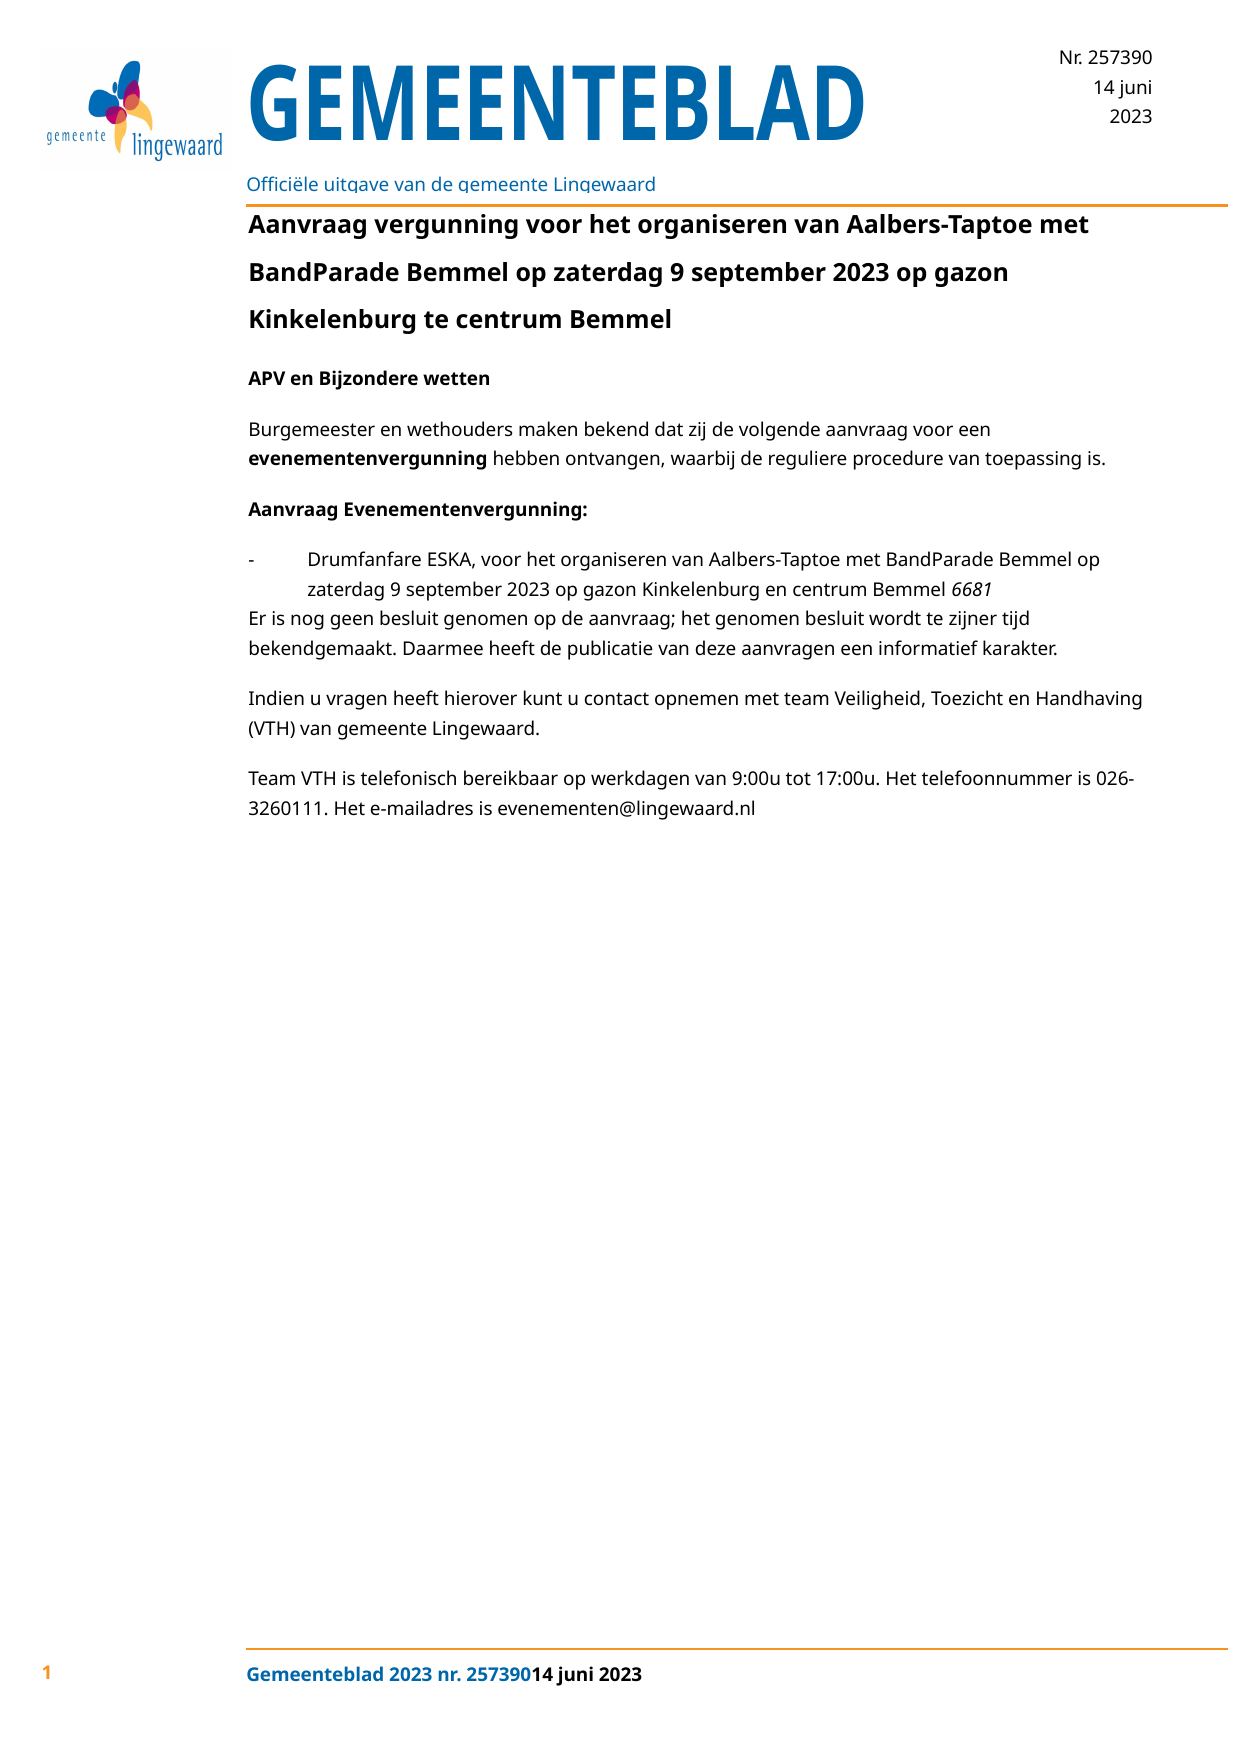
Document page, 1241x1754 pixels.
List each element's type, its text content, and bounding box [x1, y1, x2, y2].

text Team VTH is telefonisch bereikbaar op werkdagen van 9:00u tot 17:00u. Het telefoonnummer is 026-3260111. Het e-mailadres is evenementen@lingewaard.nl [248, 766, 1152, 821]
text Indien u vragen heeft hierover kunt u contact opnemen met team Veiligheid, Toezicht en Handhaving (VTH) van gemeente Lingewaard. [248, 686, 1152, 741]
picture [41, 47, 231, 172]
text Burgemeester en wethouders maken bekend dat zij de volgende aanvraag voor een evenementenvergunning hebben ontvangen, waarbij de reguliere procedure van toepassing is. [248, 416, 1152, 471]
text Aanvraag Evenementenvergunning: [248, 496, 1152, 522]
text APV en Bijzondere wetten [248, 366, 1152, 391]
text Aanvraag vergunning voor het organiseren van Aalbers-Taptoe met BandParade Bemmel op zaterdag 9 september 2023 op gazon Kinkelenburg te centrum Bemmel [248, 207, 1152, 336]
list Drumfanfare ESKA, voor het organiseren van Aalbers-Taptoe met BandParade Bemmel op zaterdag 9 september 2023 op gazon Kinkelenburg en centrum Bemmel 6681 [248, 546, 1152, 602]
text Er is nog geen besluit genomen op de aanvraag; het genomen besluit wordt te zijner tijd bekendgemaakt. Daarmee heeft de publicatie van deze aanvragen een informatief karakter. [248, 606, 1152, 661]
